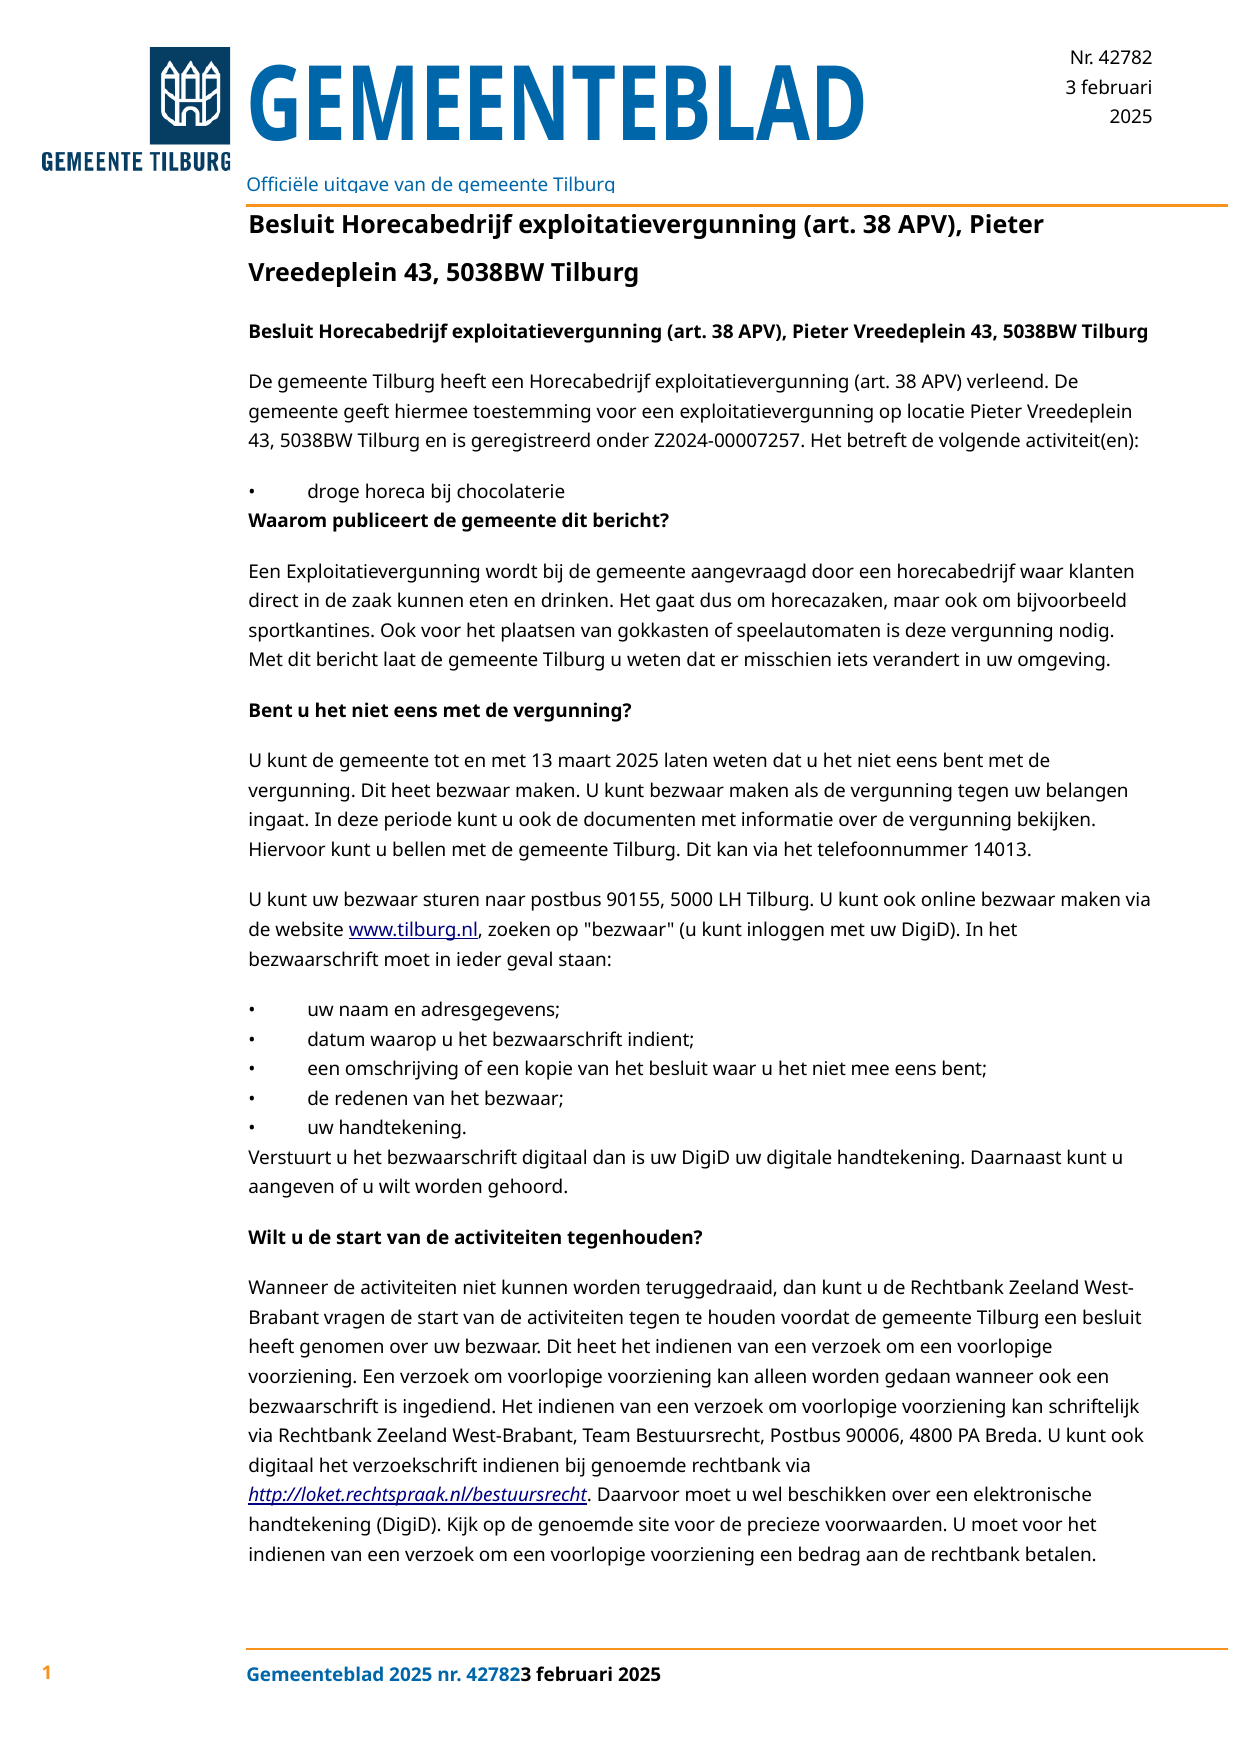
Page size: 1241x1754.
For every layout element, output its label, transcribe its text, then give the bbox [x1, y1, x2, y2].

list uw naam en adresgegevens; [248, 996, 1152, 1022]
text Een Exploitatievergunning wordt bij de gemeente aangevraagd door een horecabedrijf waar klanten direct in de zaak kunnen eten en drinken. Het gaat dus om horecazaken, maar ook om bijvoorbeeld sportkantines. Ook voor het plaatsen van gokkasten of speelautomaten is deze vergunning nodig. Met dit bericht laat de gemeente Tilburg u weten dat er misschien iets verandert in uw omgeving. [248, 558, 1152, 672]
text Besluit Horecabedrijf exploitatievergunning (art. 38 APV), Pieter Vreedeplein 43, 5038BW Tilburg [248, 318, 1152, 344]
text U kunt uw bezwaar sturen naar postbus 90155, 5000 LH Tilburg. U kunt ook online bezwaar maken via de website www.tilburg.nl, zoeken op "bezwaar" (u kunt inloggen met uw DigiD). In het bezwaarschrift moet in ieder geval staan: [248, 887, 1152, 972]
picture [41, 47, 231, 172]
text Waarom publiceert de gemeente dit bericht? [248, 507, 1152, 533]
text De gemeente Tilburg heeft een Horecabedrijf exploitatievergunning (art. 38 APV) verleend. De gemeente geeft hiermee toestemming voor een exploitatievergunning op locatie Pieter Vreedeplein 43, 5038BW Tilburg en is geregistreerd onder Z2024-00007257. Het betreft de volgende activiteit(en): [248, 368, 1152, 453]
text Bent u het niet eens met de vergunning? [248, 697, 1152, 723]
text U kunt de gemeente tot en met 13 maart 2025 laten weten dat u het niet eens bent met de vergunning. Dit heet bezwaar maken. U kunt bezwaar maken als de vergunning tegen uw belangen ingaat. In deze periode kunt u ook de documenten met informatie over de vergunning bekijken. Hiervoor kunt u bellen met de gemeente Tilburg. Dit kan via het telefoonnummer 14013. [248, 747, 1152, 862]
text Wanneer de activiteiten niet kunnen worden teruggedraaid, dan kunt u de Rechtbank Zeeland West-Brabant vragen de start van de activiteiten tegen te houden voordat de gemeente Tilburg een besluit heeft genomen over uw bezwaar. Dit heet het indienen van een verzoek om een voorlopige voorziening. Een verzoek om voorlopige voorziening kan alleen worden gedaan wanneer ook een bezwaarschrift is ingediend. Het indienen van een verzoek om voorlopige voorziening kan schriftelijk via Rechtbank Zeeland West-Brabant, Team Bestuursrecht, Postbus 90006, 4800 PA Breda. U kunt ook digitaal het verzoekschrift indienen bij genoemde rechtbank via http://loket.rechtspraak.nl/bestuursrecht. Daarvoor moet u wel beschikken over een elektronische handtekening (DigiD). Kijk op de genoemde site voor de precieze voorwaarden. U moet voor het indienen van een verzoek om een voorlopige voorziening een bedrag aan de rechtbank betalen. [248, 1274, 1152, 1567]
list de redenen van het bezwaar; [248, 1085, 1152, 1111]
text Verstuurt u het bezwaarschrift digitaal dan is uw DigiD uw digitale handtekening. Daarnaast kunt u aangeven of u wilt worden gehoord. [248, 1144, 1152, 1199]
text Wilt u de start van de activiteiten tegenhouden? [248, 1224, 1152, 1250]
text Besluit Horecabedrijf exploitatievergunning (art. 38 APV), Pieter Vreedeplein 43, 5038BW Tilburg [248, 207, 1152, 288]
list datum waarop u het bezwaarschrift indient; [248, 1026, 1152, 1052]
list droge horeca bij chocolaterie [248, 478, 1152, 504]
list een omschrijving of een kopie van het besluit waar u het niet mee eens bent; [248, 1055, 1152, 1081]
list uw handtekening. [248, 1114, 1152, 1140]
